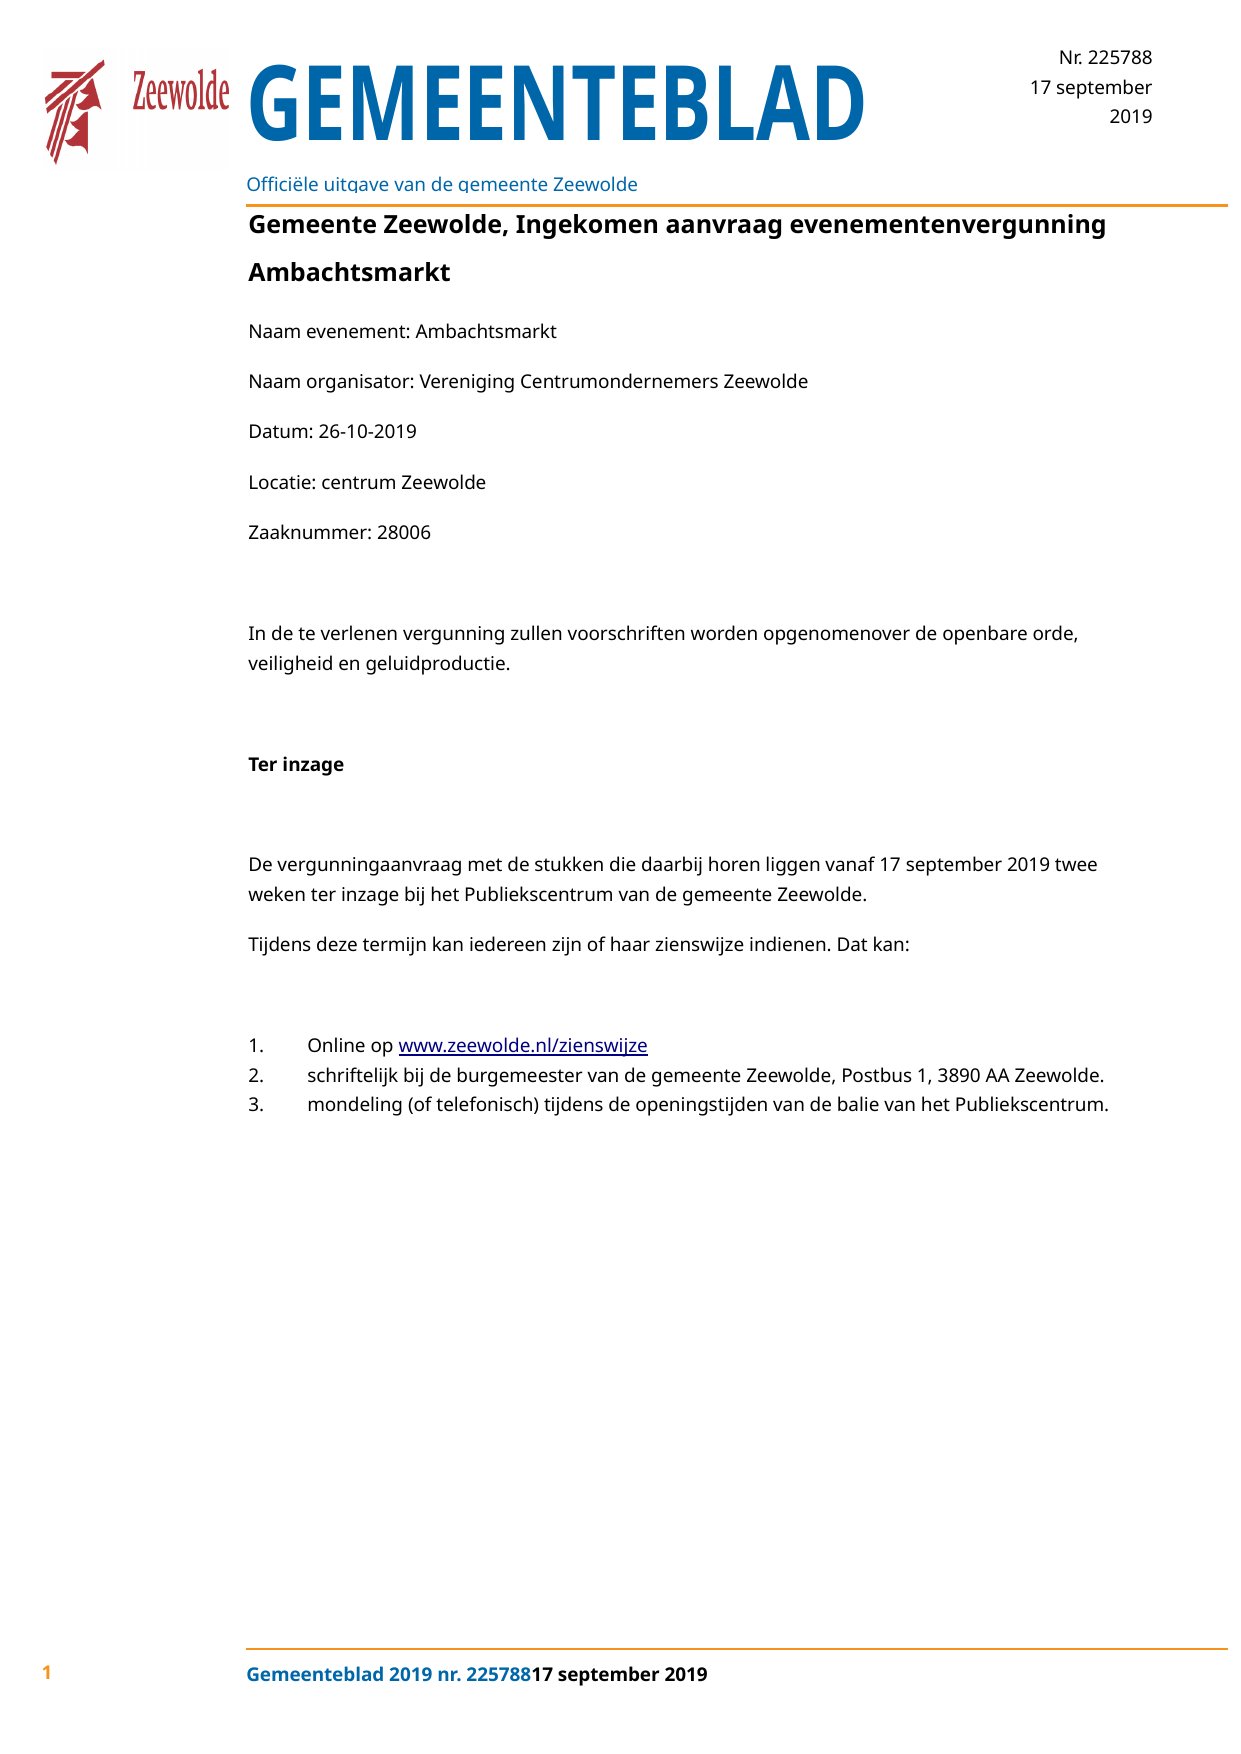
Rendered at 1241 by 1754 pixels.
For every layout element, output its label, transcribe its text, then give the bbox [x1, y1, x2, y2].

list schriftelijk bij de burgemeester van de gemeente Zeewolde, Postbus 1, 3890 AA Zeewolde. [248, 1062, 1152, 1088]
list Online op www.zeewolde.nl/zienswijze [248, 1032, 1152, 1058]
text Gemeente Zeewolde, Ingekomen aanvraag evenementenvergunning Ambachtsmarkt [248, 207, 1152, 288]
text Zaaknummer: 28006 [248, 519, 1152, 545]
text Datum: 26-10-2019 [248, 419, 1152, 444]
text Naam evenement: Ambachtsmarkt [248, 318, 1152, 344]
text De vergunningaanvraag met de stukken die daarbij horen liggen vanaf 17 september 2019 twee weken ter inzage bij het Publiekscentrum van de gemeente Zeewolde. [248, 852, 1152, 907]
text Locatie: centrum Zeewolde [248, 469, 1152, 495]
text Ter inzage [248, 751, 1152, 777]
picture [41, 47, 231, 172]
text In de te verlenen vergunning zullen voorschriften worden opgenomenover de openbare orde, veiligheid en geluidproductie. [248, 620, 1152, 676]
list mondeling (of telefonisch) tijdens de openingstijden van de balie van het Publiekscentrum. [248, 1092, 1152, 1117]
text Naam organisator: Vereniging Centrumondernemers Zeewolde [248, 368, 1152, 394]
text Tijdens deze termijn kan iedereen zijn of haar zienswijze indienen. Dat kan: [248, 932, 1152, 957]
